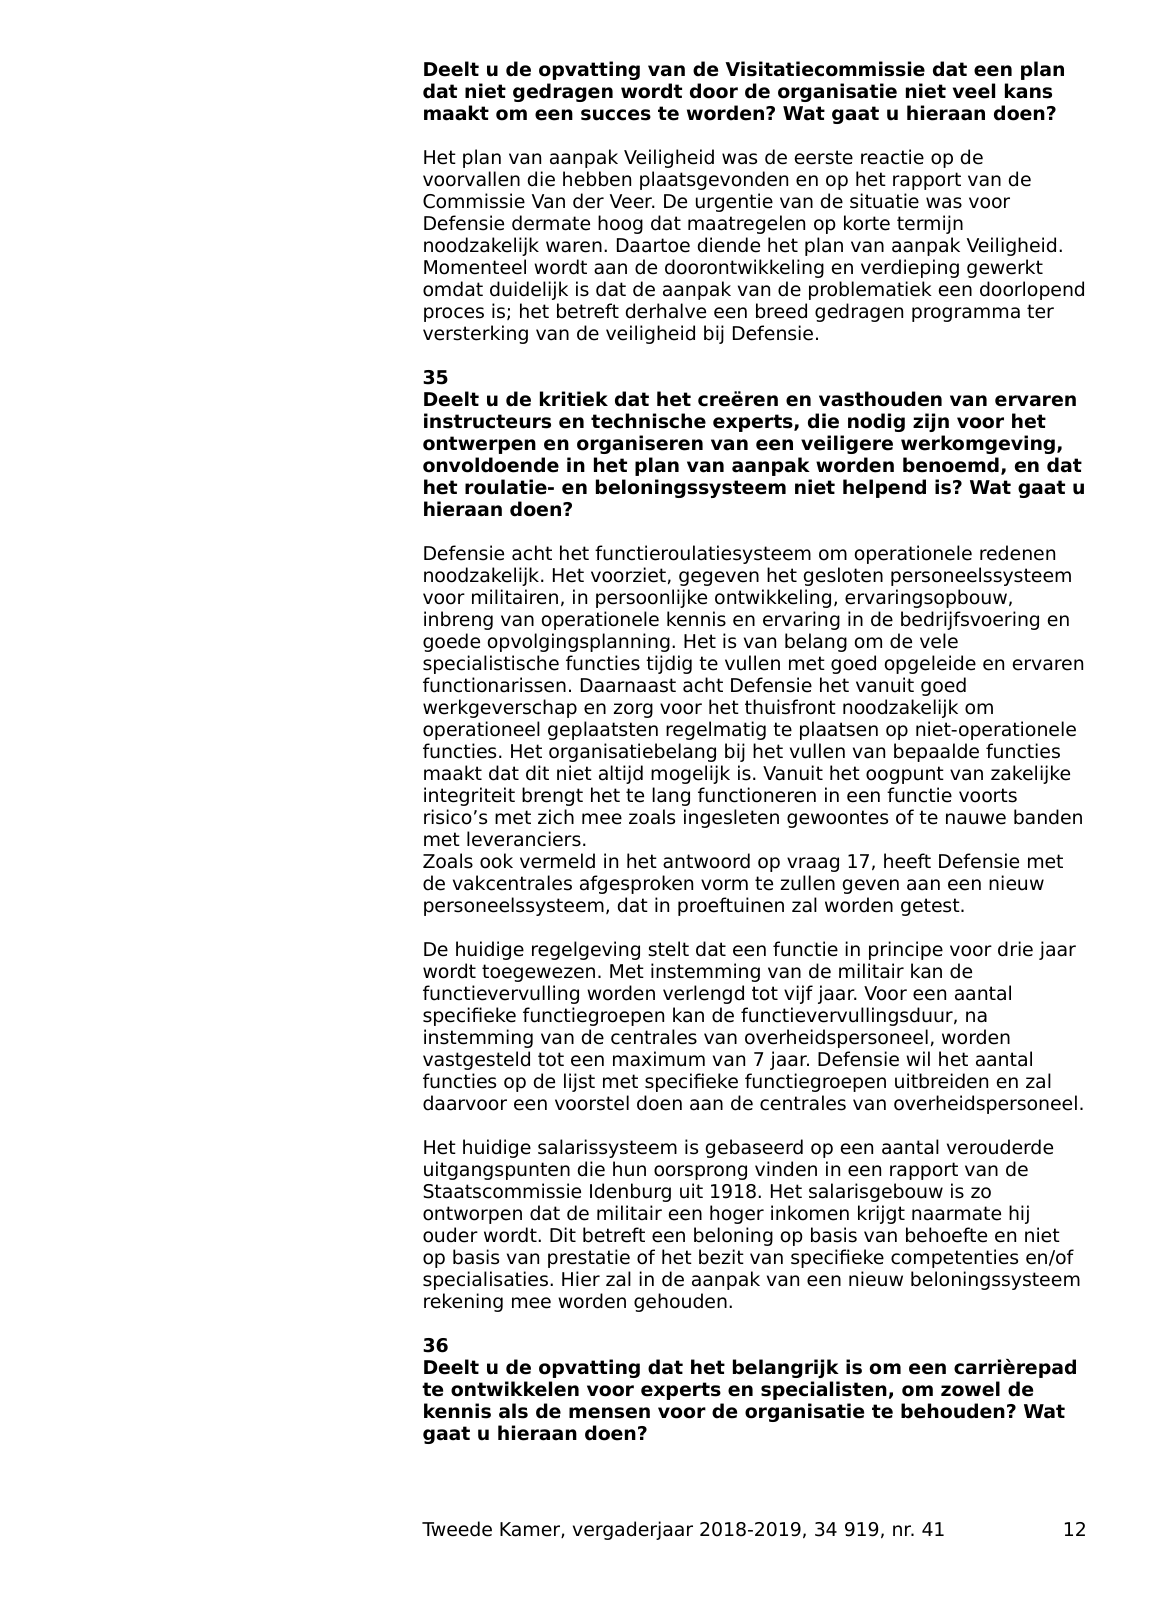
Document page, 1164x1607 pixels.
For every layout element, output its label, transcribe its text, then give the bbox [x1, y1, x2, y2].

text Zoals ook vermeld in het antwoord op vraag 17, heeft Defensie met de vakcentrales afgesproken vorm te zullen geven aan een nieuw personeelssysteem, dat in proeftuinen zal worden getest. [422, 851, 1087, 917]
text Deelt u de opvatting dat het belangrijk is om een carrièrepad te ontwikkelen voor experts en specialisten, om zowel de kennis als de mensen voor de organisatie te behouden? Wat gaat u hieraan doen? [422, 1357, 1087, 1445]
text Het plan van aanpak Veiligheid was de eerste reactie op de voorvallen die hebben plaatsgevonden en op het rapport van de Commissie Van der Veer. De urgentie van de situatie was voor Defensie dermate hoog dat maatregelen op korte termijn noodzakelijk waren. Daartoe diende het plan van aanpak Veiligheid. Momenteel wordt aan de doorontwikkeling en verdieping gewerkt omdat duidelijk is dat de aanpak van de problematiek een doorlopend proces is; het betreft derhalve een breed gedragen programma ter versterking van de veiligheid bij Defensie. [422, 147, 1087, 345]
text Deelt u de opvatting van de Visitatiecommissie dat een plan dat niet gedragen wordt door de organisatie niet veel kans maakt om een succes te worden? Wat gaat u hieraan doen? [422, 59, 1087, 125]
text Deelt u de kritiek dat het creëren en vasthouden van ervaren instructeurs en technische experts, die nodig zijn voor het ontwerpen en organiseren van een veiligere werkomgeving, onvoldoende in het plan van aanpak worden benoemd, en dat het roulatie- en beloningssysteem niet helpend is? Wat gaat u hieraan doen? [422, 389, 1087, 521]
text Defensie acht het functieroulatiesysteem om operationele redenen noodzakelijk. Het voorziet, gegeven het gesloten personeelssysteem voor militairen, in persoonlijke ontwikkeling, ervaringsopbouw, inbreng van operationele kennis en ervaring in de bedrijfsvoering en goede opvolgingsplanning. Het is van belang om de vele specialistische functies tijdig te vullen met goed opgeleide en ervaren functionarissen. Daarnaast acht Defensie het vanuit goed werkgeverschap en zorg voor het thuisfront noodzakelijk om operationeel geplaatsten regelmatig te plaatsen op niet-operationele functies. Het organisatiebelang bij het vullen van bepaalde functies maakt dat dit niet altijd mogelijk is. Vanuit het oogpunt van zakelijke integriteit brengt het te lang functioneren in een functie voorts risico’s met zich mee zoals ingesleten gewoontes of te nauwe banden met leveranciers. [422, 543, 1087, 851]
text 36 [422, 1335, 1087, 1357]
text De huidige regelgeving stelt dat een functie in principe voor drie jaar wordt toegewezen. Met instemming van de militair kan de functievervulling worden verlengd tot vijf jaar. Voor een aantal specifieke functiegroepen kan de functievervullingsduur, na instemming van de centrales van overheidspersoneel, worden vastgesteld tot een maximum van 7 jaar. Defensie wil het aantal functies op de lijst met specifieke functiegroepen uitbreiden en zal daarvoor een voorstel doen aan de centrales van overheidspersoneel. [422, 939, 1087, 1115]
text Het huidige salarissysteem is gebaseerd op een aantal verouderde uitgangspunten die hun oorsprong vinden in een rapport van de Staatscommissie Idenburg uit 1918. Het salarisgebouw is zo ontworpen dat de militair een hoger inkomen krijgt naarmate hij ouder wordt. Dit betreft een beloning op basis van behoefte en niet op basis van prestatie of het bezit van specifieke competenties en/of specialisaties. Hier zal in de aanpak van een nieuw beloningssysteem rekening mee worden gehouden. [422, 1137, 1087, 1313]
text 35 [422, 367, 1087, 389]
